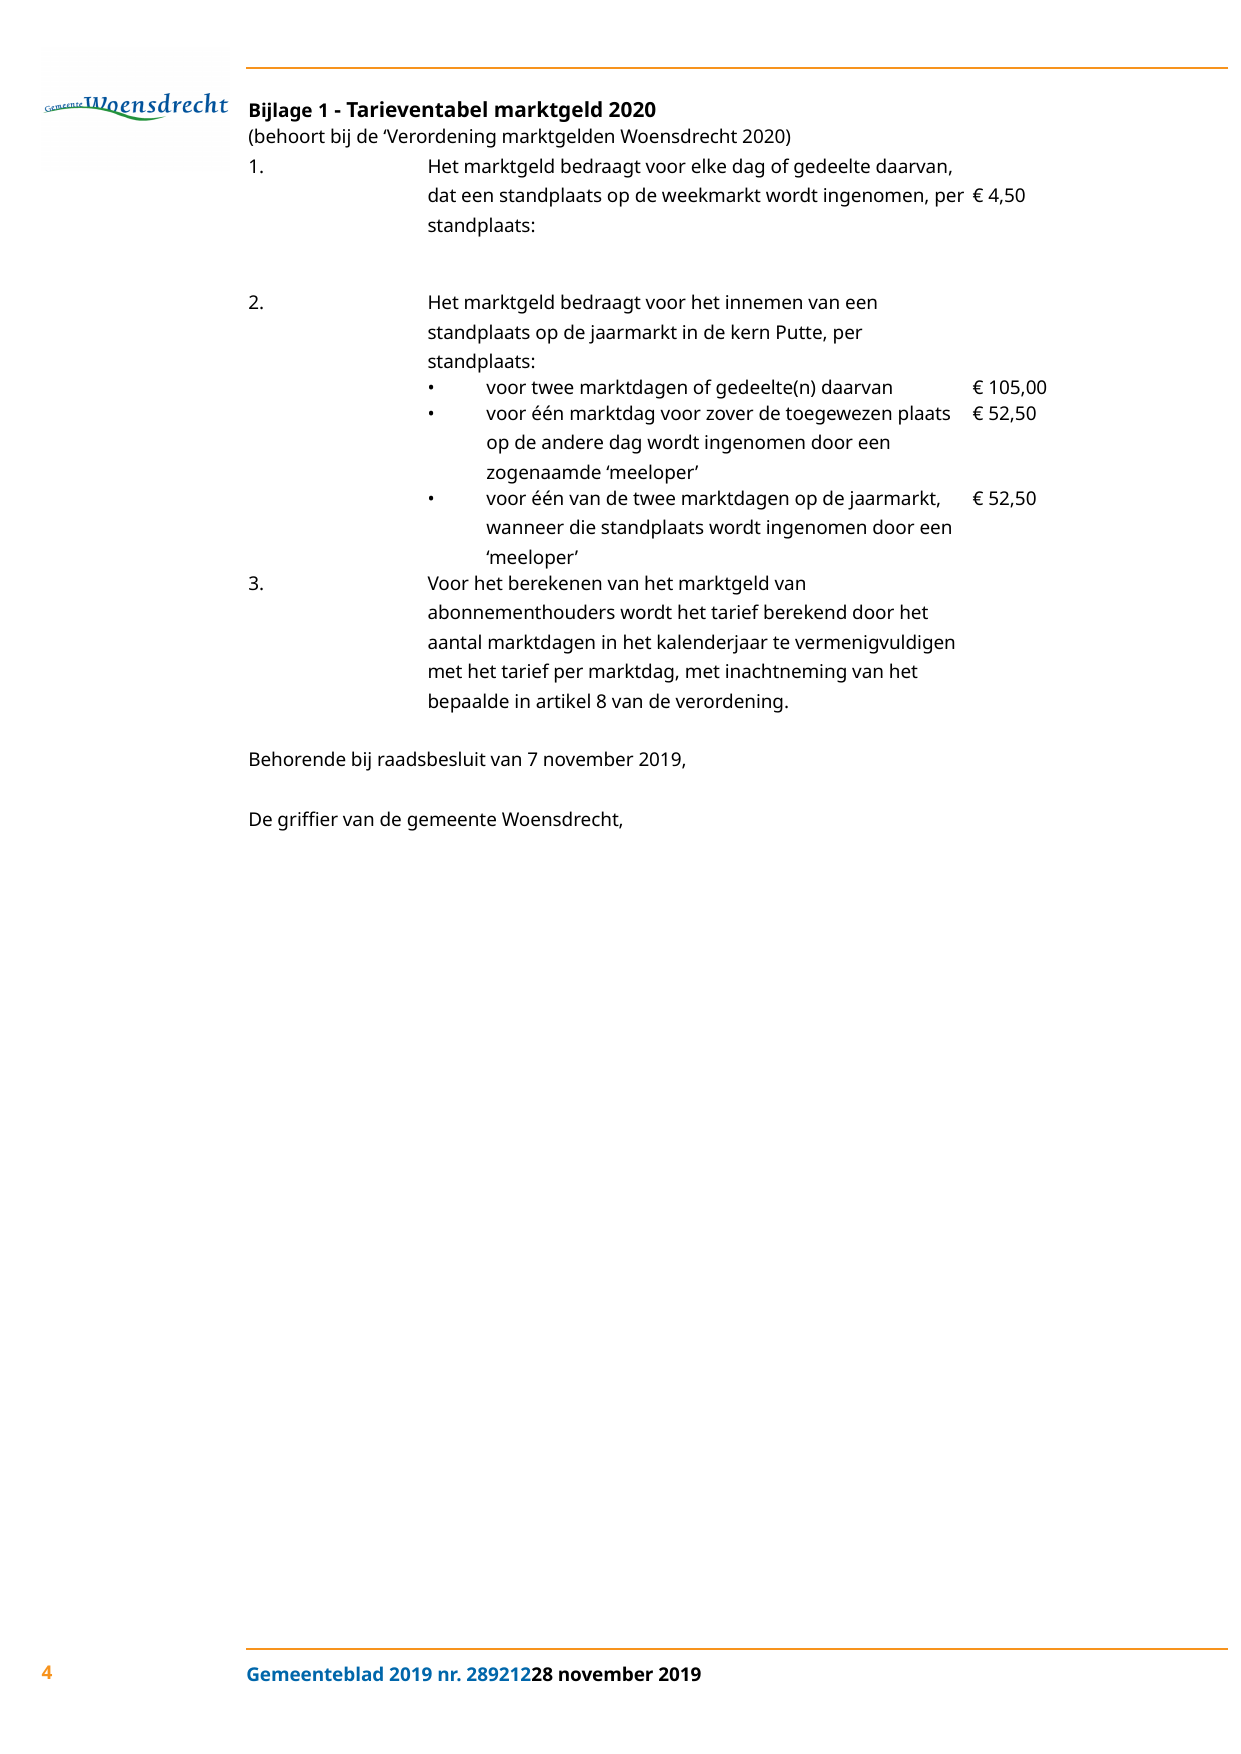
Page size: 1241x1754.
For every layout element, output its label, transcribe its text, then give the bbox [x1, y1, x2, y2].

table_cell voor twee marktdagen of gedeelte(n) daarvan [427, 374, 972, 400]
table_cell [248, 485, 427, 570]
table_cell [973, 264, 1152, 289]
table_cell [248, 264, 427, 289]
table_cell [973, 238, 1152, 264]
table_cell [248, 374, 427, 400]
table_cell 2. [248, 289, 427, 374]
table_header Het marktgeld bedraagt voor elke dag of gedeelte daarvan, dat een standplaats op de weekmarkt wordt ingenomen, per standplaats: [427, 153, 972, 238]
table_cell [427, 264, 972, 289]
table_cell Het marktgeld bedraagt voor het innemen van een standplaats op de jaarmarkt in de kern Putte, per standplaats: [427, 289, 972, 374]
table_cell 3. [248, 570, 427, 743]
table_cell € 105,00 [973, 374, 1152, 400]
table_cell Voor het berekenen van het marktgeld van abonnementhouders wordt het tarief berekend door het aantal marktdagen in het kalenderjaar te vermenigvuldigen met het tarief per marktdag, met inachtneming van het bepaalde in artikel 8 van de verordening. [427, 570, 972, 743]
table_cell voor één marktdag voor zover de toegewezen plaats op de andere dag wordt ingenomen door een zogenaamde ‘meeloper’ [427, 400, 972, 485]
picture [41, 47, 231, 172]
table_cell [427, 238, 972, 264]
table_cell voor één van de twee marktdagen op de jaarmarkt, wanneer die standplaats wordt ingenomen door een ‘meeloper’ [427, 485, 972, 570]
table_cell [973, 289, 1152, 374]
text (behoort bij de ‘Verordening marktgelden Woensdrecht 2020) [248, 123, 1152, 149]
table_header 1. [248, 153, 427, 238]
text Behorende bij raadsbesluit van 7 november 2019, [248, 747, 1152, 772]
text Bijlage 1 - Tarieventabel marktgeld 2020 [248, 95, 1152, 123]
table_header € 4,50 [973, 153, 1152, 238]
table_cell € 52,50 [973, 400, 1152, 485]
table_cell [248, 238, 427, 264]
table_cell € 52,50 [973, 485, 1152, 570]
text De griffier van de gemeente Woensdrecht, [248, 806, 1152, 832]
table_cell [248, 400, 427, 485]
table_cell [973, 570, 1152, 743]
